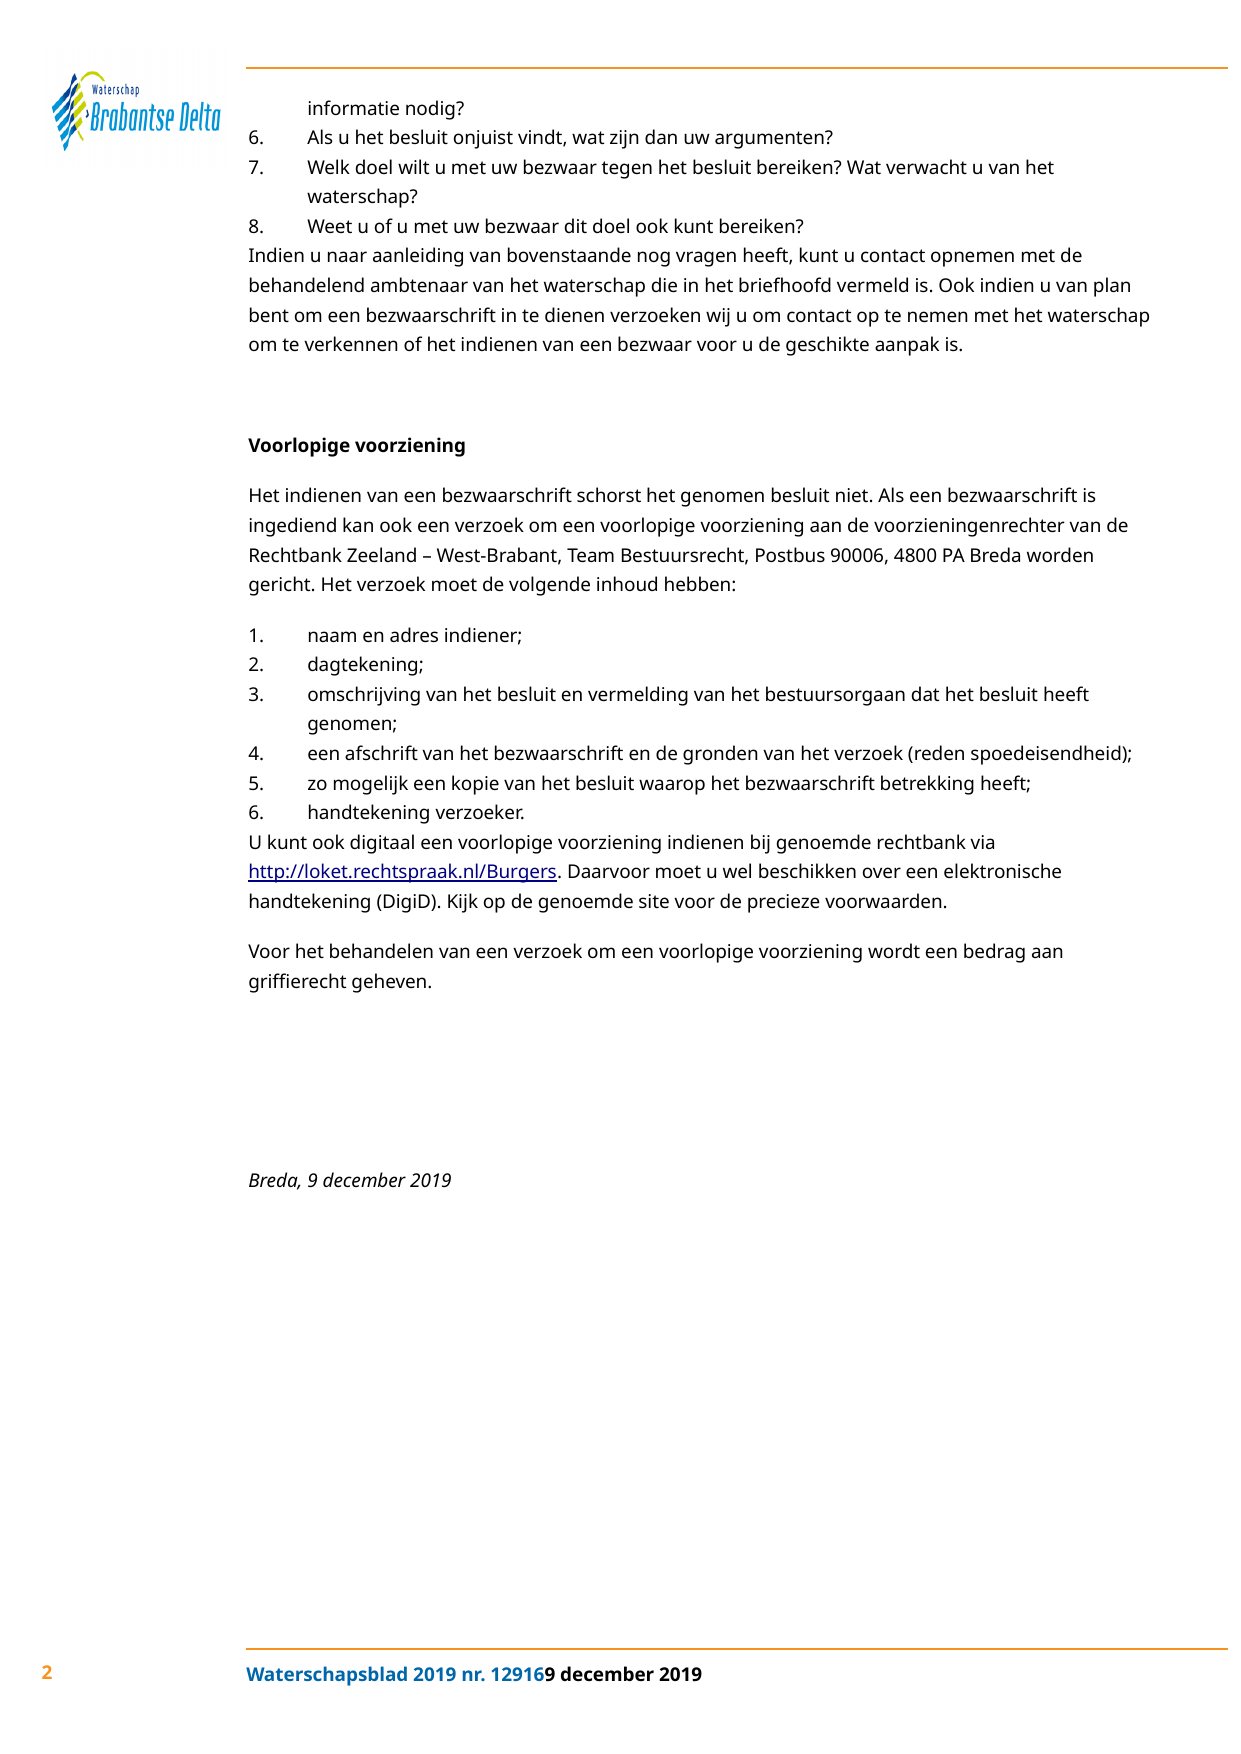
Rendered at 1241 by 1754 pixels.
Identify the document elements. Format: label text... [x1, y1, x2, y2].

list Welk doel wilt u met uw bezwaar tegen het besluit bereiken? Wat verwacht u van het waterschap? [248, 154, 1152, 209]
list zo mogelijk een kopie van het besluit waarop het bezwaarschrift betrekking heeft; [248, 770, 1152, 796]
picture [41, 47, 231, 172]
list een afschrift van het bezwaarschrift en de gronden van het verzoek (reden spoedeisendheid); [248, 740, 1152, 766]
text Indien u naar aanleiding van bovenstaande nog vragen heeft, kunt u contact opnemen met de behandelend ambtenaar van het waterschap die in het briefhoofd vermeld is. Ook indien u van plan bent om een bezwaarschrift in te dienen verzoeken wij u om contact op te nemen met het waterschap om te verkennen of het indienen van een bezwaar voor u de geschikte aanpak is. [248, 243, 1152, 357]
list Weet u of u met uw bezwaar dit doel ook kunt bereiken? [248, 213, 1152, 239]
text U kunt ook digitaal een voorlopige voorziening indienen bij genoemde rechtbank via http://loket.rechtspraak.nl/Burgers. Daarvoor moet u wel beschikken over een elektronische handtekening (DigiD). Kijk op de genoemde site voor de precieze voorwaarden. [248, 829, 1152, 914]
list Als u het besluit onjuist vindt, wat zijn dan uw argumenten? [248, 124, 1152, 150]
text Het indienen van een bezwaarschrift schorst het genomen besluit niet. Als een bezwaarschrift is ingediend kan ook een verzoek om een voorlopige voorziening aan de voorzieningenrechter van de Rechtbank Zeeland – West-Brabant, Team Bestuursrecht, Postbus 90006, 4800 PA Breda worden gericht. Het verzoek moet de volgende inhoud hebben: [248, 483, 1152, 597]
list naam en adres indiener; [248, 622, 1152, 648]
list informatie nodig? [248, 95, 1152, 121]
text Voor het behandelen van een verzoek om een voorlopige voorziening wordt een bedrag aan griffierecht geheven. [248, 938, 1152, 994]
list dagtekening; [248, 651, 1152, 677]
text Breda, 9 december 2019 [248, 1167, 1152, 1193]
list omschrijving van het besluit en vermelding van het bestuursorgaan dat het besluit heeft genomen; [248, 681, 1152, 736]
text Voorlopige voorziening [248, 432, 1152, 458]
list handtekening verzoeker. [248, 799, 1152, 825]
